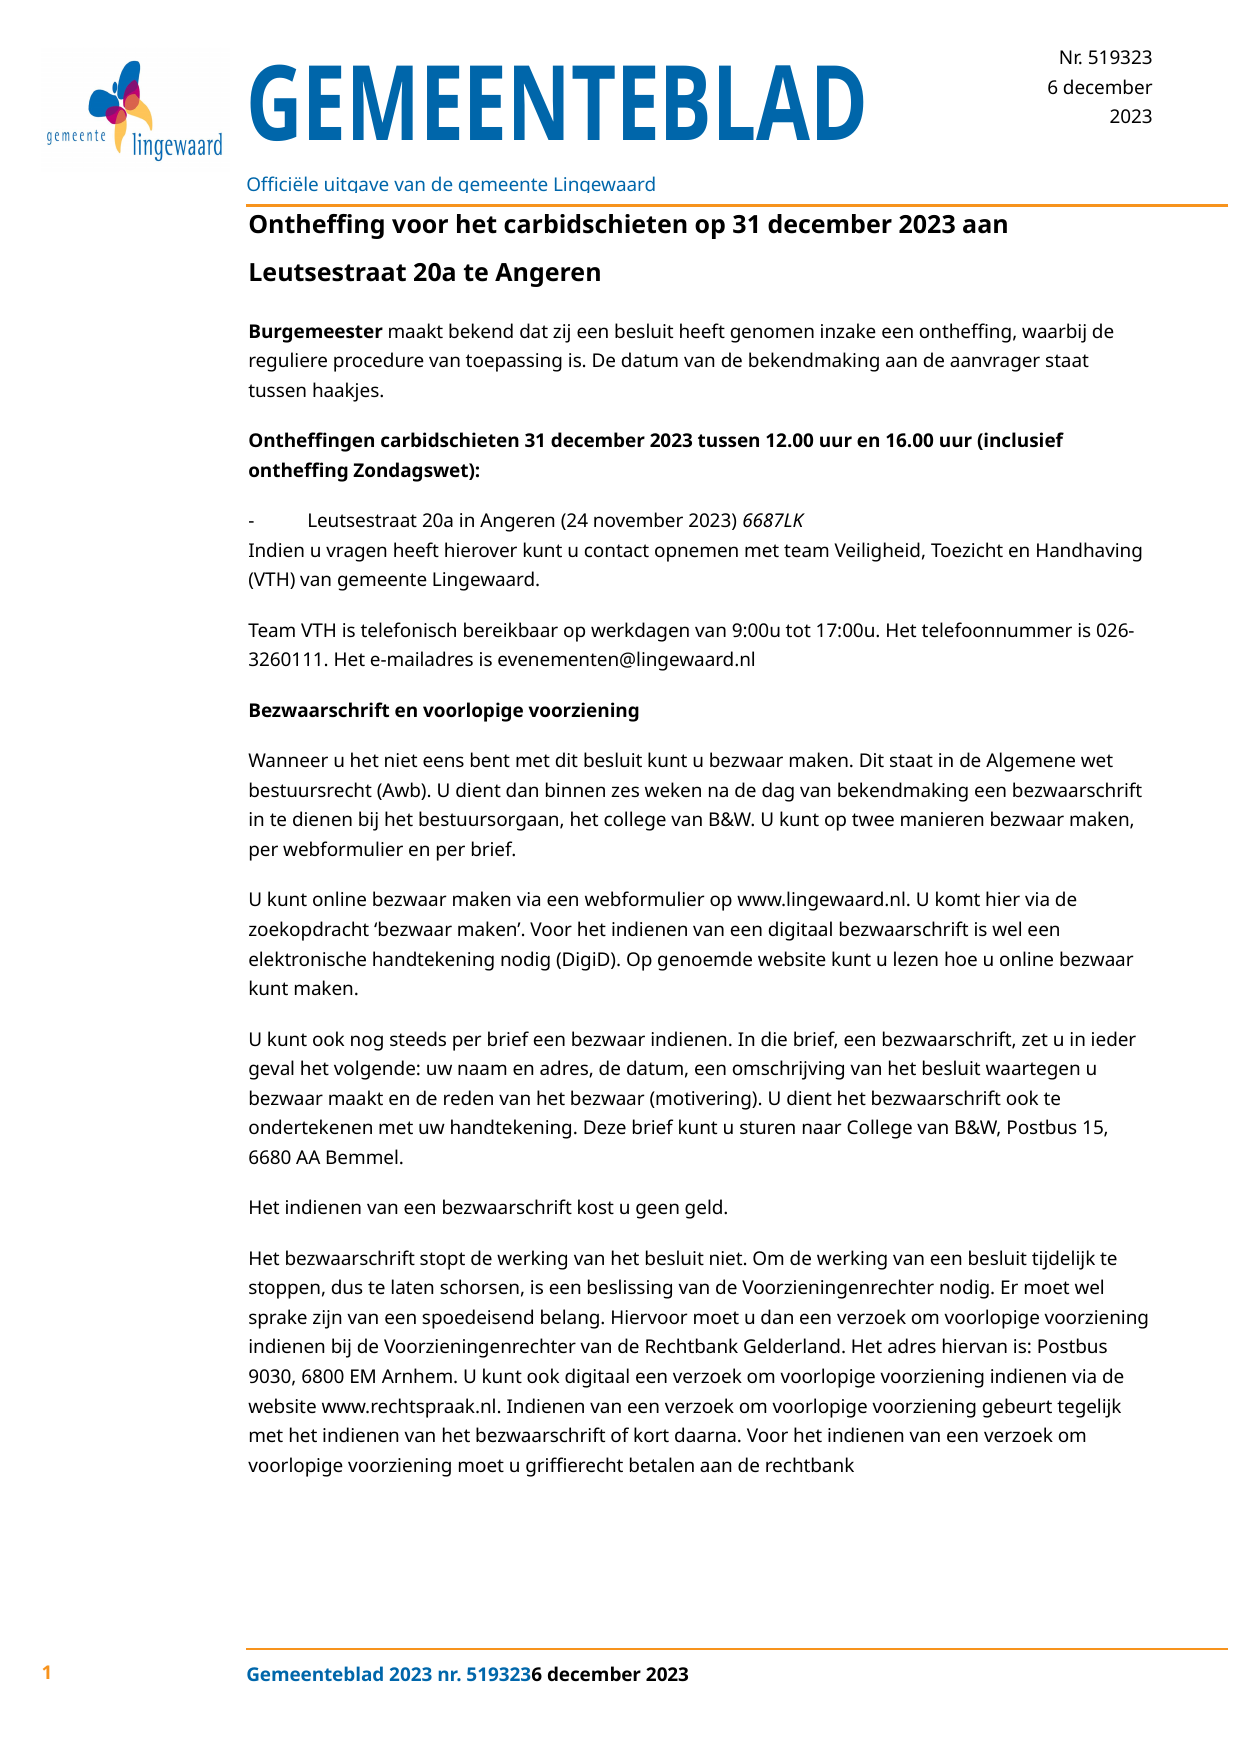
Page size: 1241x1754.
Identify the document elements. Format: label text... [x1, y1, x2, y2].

text Ontheffing voor het carbidschieten op 31 december 2023 aan Leutsestraat 20a te Angeren [248, 207, 1152, 288]
text Burgemeester maakt bekend dat zij een besluit heeft genomen inzake een ontheffing, waarbij de reguliere procedure van toepassing is. De datum van de bekendmaking aan de aanvrager staat tussen haakjes. [248, 318, 1152, 403]
text Indien u vragen heeft hierover kunt u contact opnemen met team Veiligheid, Toezicht en Handhaving (VTH) van gemeente Lingewaard. [248, 537, 1152, 592]
text U kunt ook nog steeds per brief een bezwaar indienen. In die brief, een bezwaarschrift, zet u in ieder geval het volgende: uw naam en adres, de datum, een omschrijving van het besluit waartegen u bezwaar maakt en de reden van het bezwaar (motivering). U dient het bezwaarschrift ook te ondertekenen met uw handtekening. Deze brief kunt u sturen naar College van B&W, Postbus 15, 6680 AA Bemmel. [248, 1026, 1152, 1170]
list Leutsestraat 20a in Angeren (24 november 2023) 6687LK [248, 507, 1152, 533]
text Wanneer u het niet eens bent met dit besluit kunt u bezwaar maken. Dit staat in de Algemene wet bestuursrecht (Awb). U dient dan binnen zes weken na de dag van bekendmaking een bezwaarschrift in te dienen bij het bestuursorgaan, het college van B&W. U kunt op twee manieren bezwaar maken, per webformulier en per brief. [248, 747, 1152, 862]
text Bezwaarschrift en voorlopige voorziening [248, 697, 1152, 723]
text Het indienen van een bezwaarschrift kost u geen geld. [248, 1194, 1152, 1220]
text U kunt online bezwaar maken via een webformulier op www.lingewaard.nl. U komt hier via de zoekopdracht ‘bezwaar maken’. Voor het indienen van een digitaal bezwaarschrift is wel een elektronische handtekening nodig (DigiD). Op genoemde website kunt u lezen hoe u online bezwaar kunt maken. [248, 887, 1152, 1001]
picture [41, 47, 231, 172]
text Team VTH is telefonisch bereikbaar op werkdagen van 9:00u tot 17:00u. Het telefoonnummer is 026-3260111. Het e-mailadres is evenementen@lingewaard.nl [248, 617, 1152, 672]
text Ontheffingen carbidschieten 31 december 2023 tussen 12.00 uur en 16.00 uur (inclusief ontheffing Zondagswet): [248, 427, 1152, 483]
text Het bezwaarschrift stopt de werking van het besluit niet. Om de werking van een besluit tijdelijk te stoppen, dus te laten schorsen, is een beslissing van de Voorzieningenrechter nodig. Er moet wel sprake zijn van een spoedeisend belang. Hiervoor moet u dan een verzoek om voorlopige voorziening indienen bij de Voorzieningenrechter van de Rechtbank Gelderland. Het adres hiervan is: Postbus 9030, 6800 EM Arnhem. U kunt ook digitaal een verzoek om voorlopige voorziening indienen via de website www.rechtspraak.nl. Indienen van een verzoek om voorlopige voorziening gebeurt tegelijk met het indienen van het bezwaarschrift of kort daarna. Voor het indienen van een verzoek om voorlopige voorziening moet u griffierecht betalen aan de rechtbank [248, 1245, 1152, 1478]
